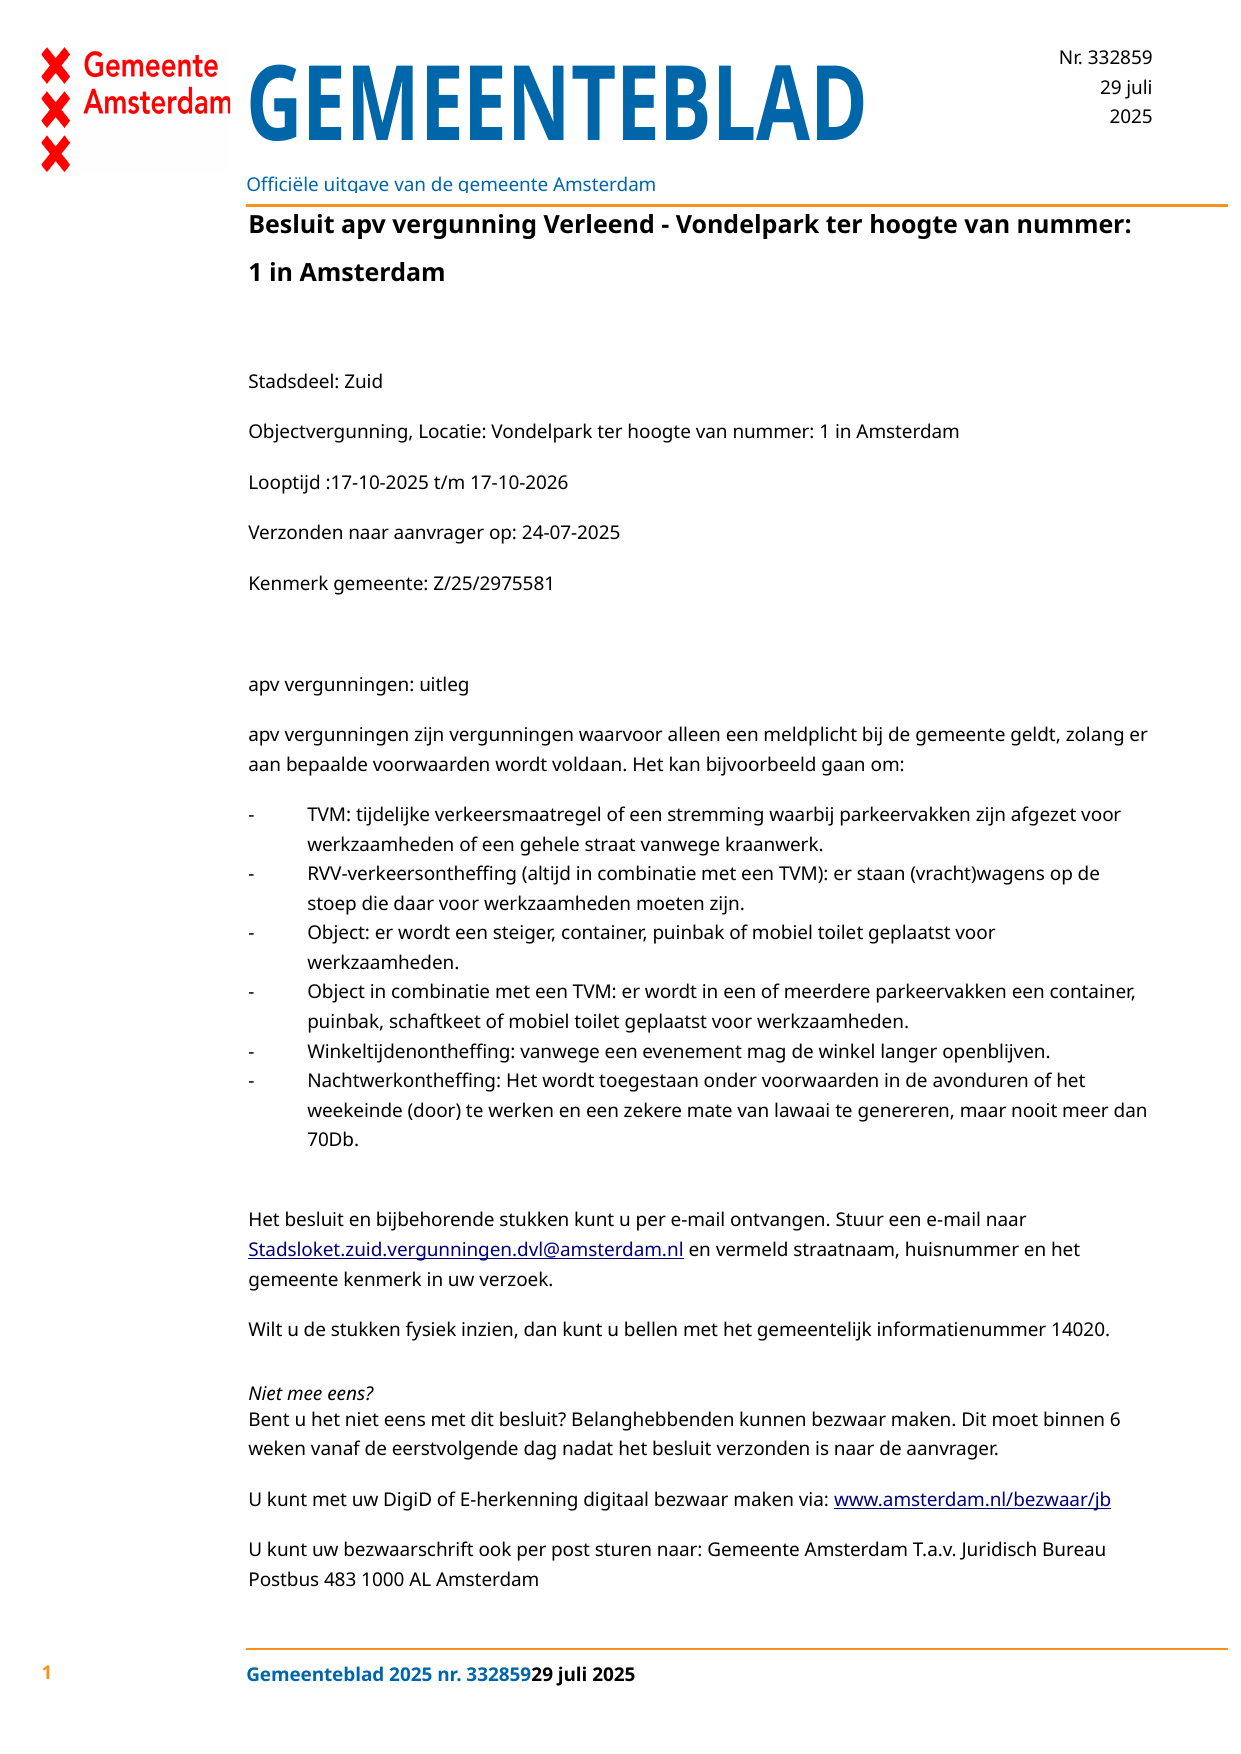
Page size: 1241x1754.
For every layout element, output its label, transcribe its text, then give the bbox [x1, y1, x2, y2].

text apv vergunningen zijn vergunningen waarvoor alleen een meldplicht bij de gemeente geldt, zolang er aan bepaalde voorwaarden wordt voldaan. Het kan bijvoorbeeld gaan om: [248, 721, 1152, 777]
list Object: er wordt een steiger, container, puinbak of mobiel toilet geplaatst voor werkzaamheden. [248, 919, 1152, 975]
list RVV-verkeersontheffing (altijd in combinatie met een TVM): er staan (vracht)wagens op de stoep die daar voor werkzaamheden moeten zijn. [248, 860, 1152, 916]
list Object in combinatie met een TVM: er wordt in een of meerdere parkeervakken een container, puinbak, schaftkeet of mobiel toilet geplaatst voor werkzaamheden. [248, 979, 1152, 1034]
text Verzonden naar aanvrager op: 24-07-2025 [248, 519, 1152, 545]
text Objectvergunning, Locatie: Vondelpark ter hoogte van nummer: 1 in Amsterdam [248, 419, 1152, 444]
text Looptijd :17-10-2025 t/m 17-10-2026 [248, 469, 1152, 495]
list Winkeltijdenontheffing: vanwege een evenement mag de winkel langer openblijven. [248, 1038, 1152, 1064]
text Kenmerk gemeente: Z/25/2975581 [248, 570, 1152, 596]
list Nachtwerkontheffing: Het wordt toegestaan onder voorwaarden in de avonduren of het weekeinde (door) te werken en een zekere mate van lawaai te genereren, maar nooit meer dan 70Db. [248, 1067, 1152, 1152]
text Niet mee eens? [248, 1380, 1152, 1406]
text Wilt u de stukken fysiek inzien, dan kunt u bellen met het gemeentelijk informatienummer 14020. [248, 1316, 1152, 1342]
text Het besluit en bijbehorende stukken kunt u per e-mail ontvangen. Stuur een e-mail naar Stadsloket.zuid.vergunningen.dvl@amsterdam.nl en vermeld straatnaam, huisnummer en het gemeente kenmerk in uw verzoek. [248, 1207, 1152, 1292]
list TVM: tijdelijke verkeersmaatregel of een stremming waarbij parkeervakken zijn afgezet voor werkzaamheden of een gehele straat vanwege kraanwerk. [248, 801, 1152, 857]
text U kunt met uw DigiD of E-herkenning digitaal bezwaar maken via: www.amsterdam.nl/bezwaar/jb [248, 1486, 1152, 1512]
text U kunt uw bezwaarschrift ook per post sturen naar: Gemeente Amsterdam T.a.v. Juridisch Bureau Postbus 483 1000 AL Amsterdam [248, 1536, 1152, 1592]
text apv vergunningen: uitleg [248, 671, 1152, 697]
text Bent u het niet eens met dit besluit? Belanghebbenden kunnen bezwaar maken. Dit moet binnen 6 weken vanaf de eerstvolgende dag nadat het besluit verzonden is naar de aanvrager. [248, 1406, 1152, 1461]
picture [41, 47, 231, 172]
text Besluit apv vergunning Verleend - Vondelpark ter hoogte van nummer: 1 in Amsterdam [248, 207, 1152, 288]
text Stadsdeel: Zuid [248, 368, 1152, 394]
